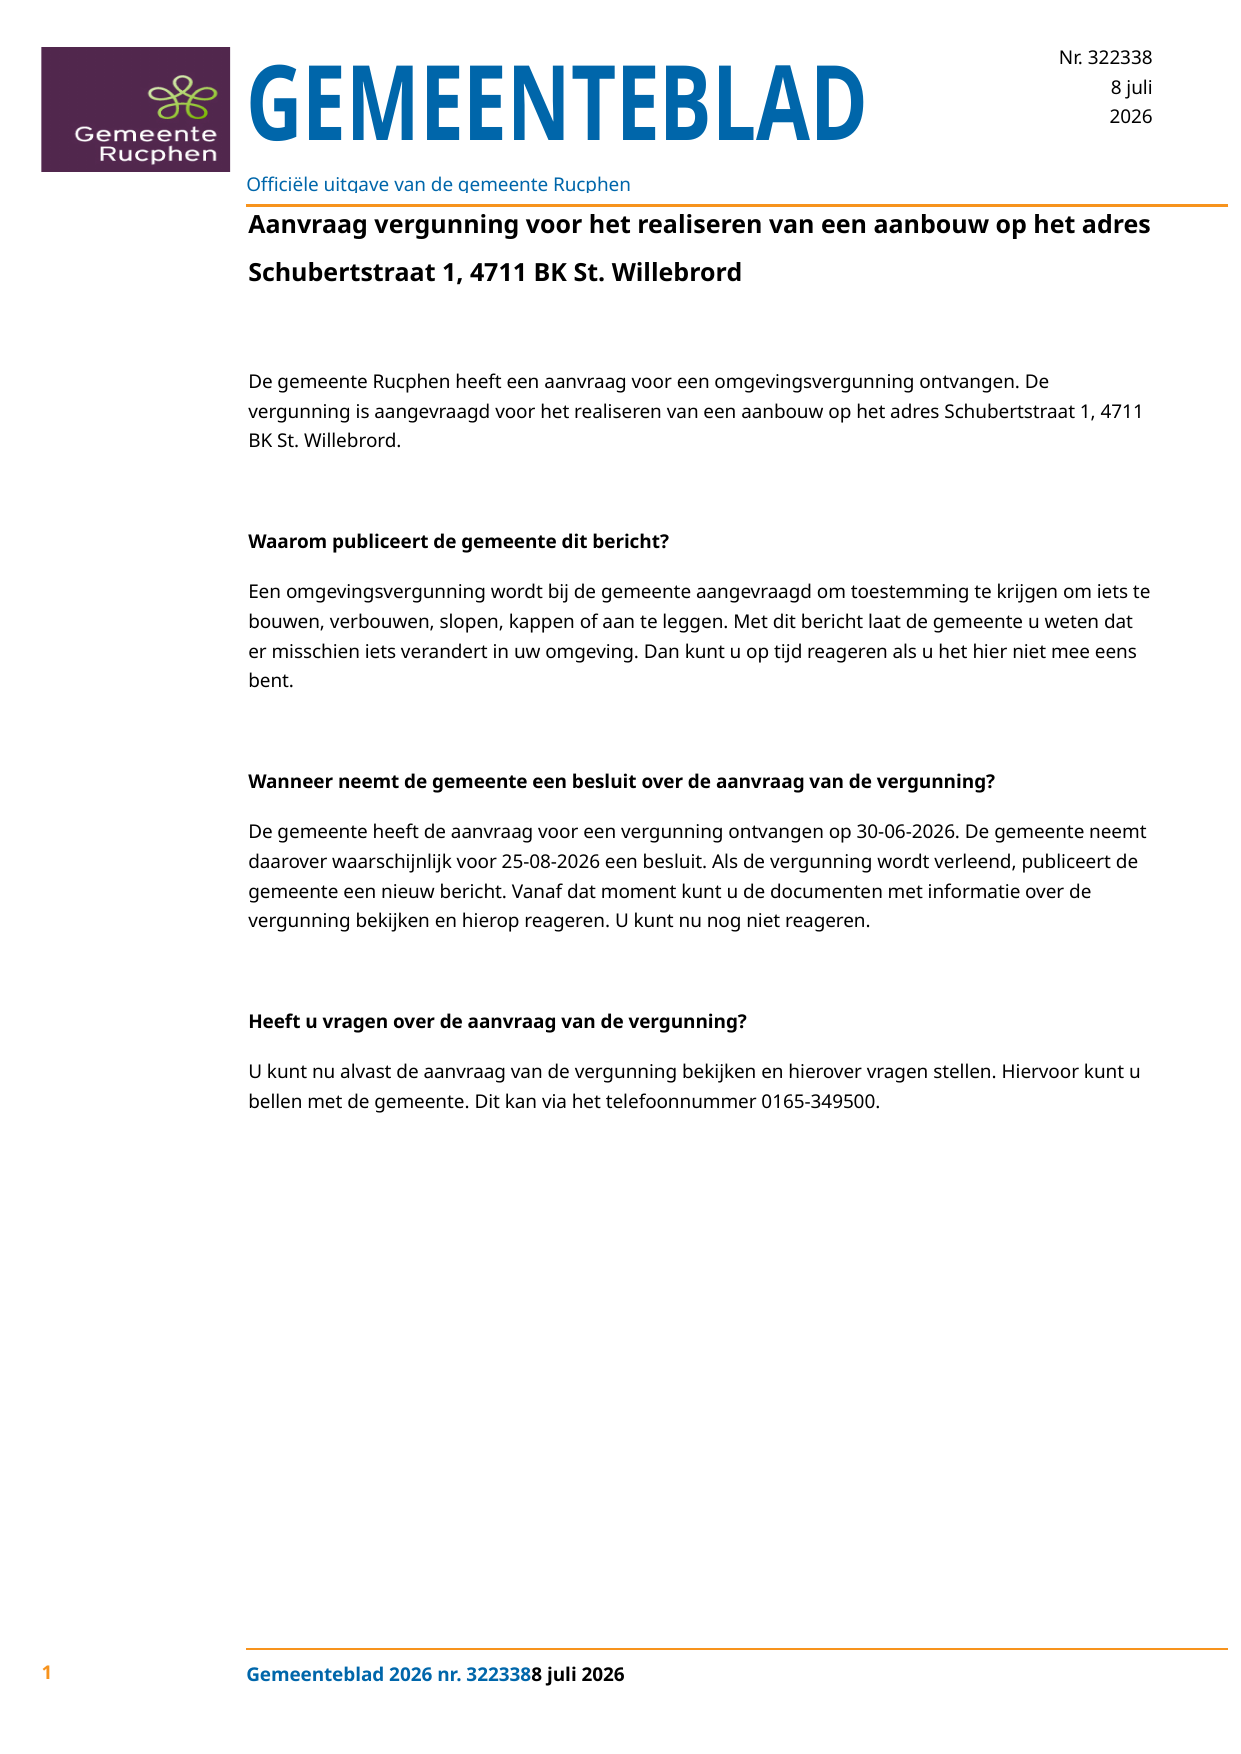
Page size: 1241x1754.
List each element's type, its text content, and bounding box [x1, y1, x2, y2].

picture [41, 47, 231, 172]
text De gemeente Rucphen heeft een aanvraag voor een omgevingsvergunning ontvangen. De vergunning is aangevraagd voor het realiseren van een aanbouw op het adres Schubertstraat 1, 4711 BK St. Willebrord. [248, 368, 1152, 453]
text Een omgevingsvergunning wordt bij de gemeente aangevraagd om toestemming te krijgen om iets te bouwen, verbouwen, slopen, kappen of aan te leggen. Met dit bericht laat de gemeente u weten dat er misschien iets verandert in uw omgeving. Dan kunt u op tijd reageren als u het hier niet mee eens bent. [248, 579, 1152, 693]
text U kunt nu alvast de aanvraag van de vergunning bekijken en hierover vragen stellen. Hiervoor kunt u bellen met de gemeente. Dit kan via het telefoonnummer 0165-349500. [248, 1059, 1152, 1114]
text Waarom publiceert de gemeente dit bericht? [248, 528, 1152, 554]
text Wanneer neemt de gemeente een besluit over de aanvraag van de vergunning? [248, 768, 1152, 794]
text Aanvraag vergunning voor het realiseren van een aanbouw op het adres Schubertstraat 1, 4711 BK St. Willebrord [248, 207, 1152, 288]
text De gemeente heeft de aanvraag voor een vergunning ontvangen op 30-06-2026. De gemeente neemt daarover waarschijnlijk voor 25-08-2026 een besluit. Als de vergunning wordt verleend, publiceert de gemeente een nieuw bericht. Vanaf dat moment kunt u de documenten met informatie over de vergunning bekijken en hierop reageren. U kunt nu nog niet reageren. [248, 819, 1152, 933]
text Heeft u vragen over de aanvraag van de vergunning? [248, 1008, 1152, 1034]
